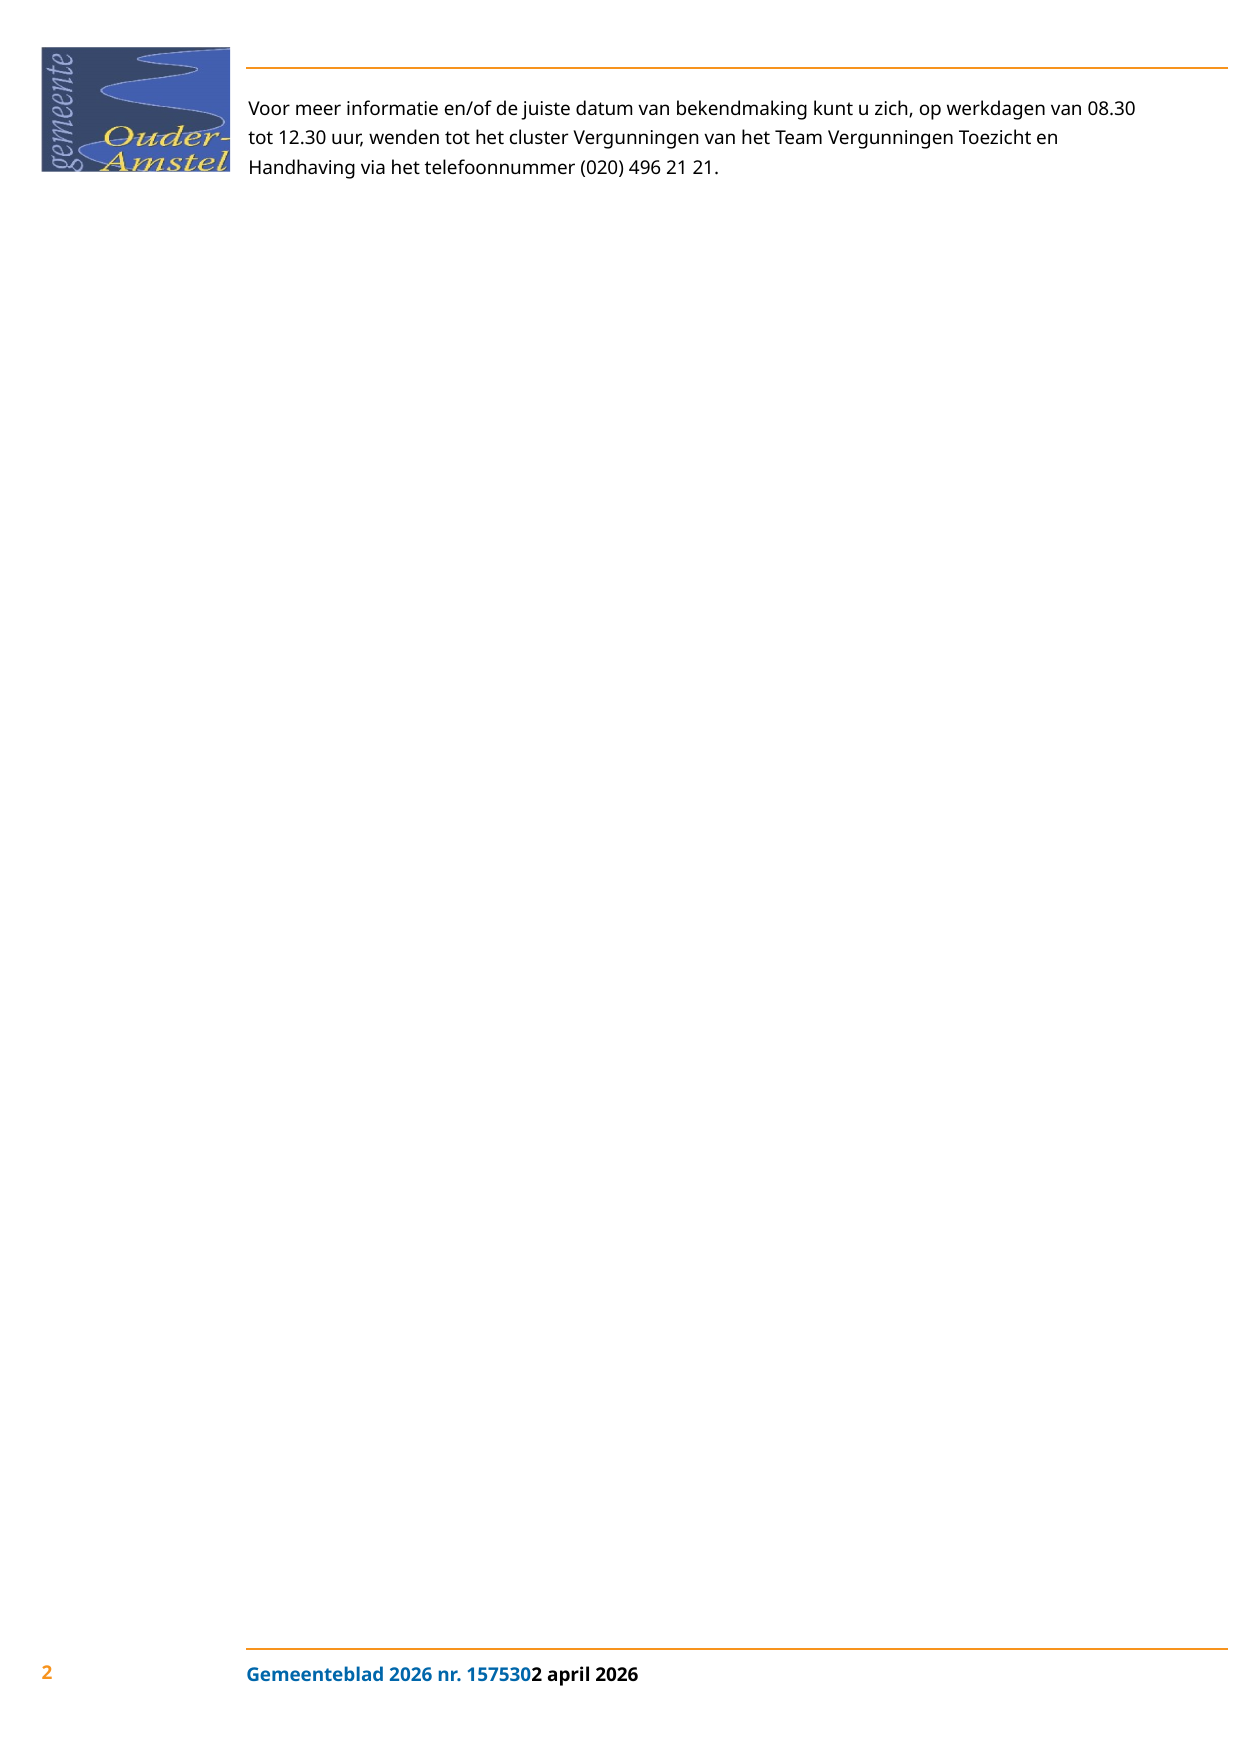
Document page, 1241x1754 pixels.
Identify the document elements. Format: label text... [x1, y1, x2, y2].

text Voor meer informatie en/of de juiste datum van bekendmaking kunt u zich, op werkdagen van 08.30 tot 12.30 uur, wenden tot het cluster Vergunningen van het Team Vergunningen Toezicht en Handhaving via het telefoonnummer (020) 496 21 21. [248, 95, 1152, 180]
picture [41, 47, 231, 172]
